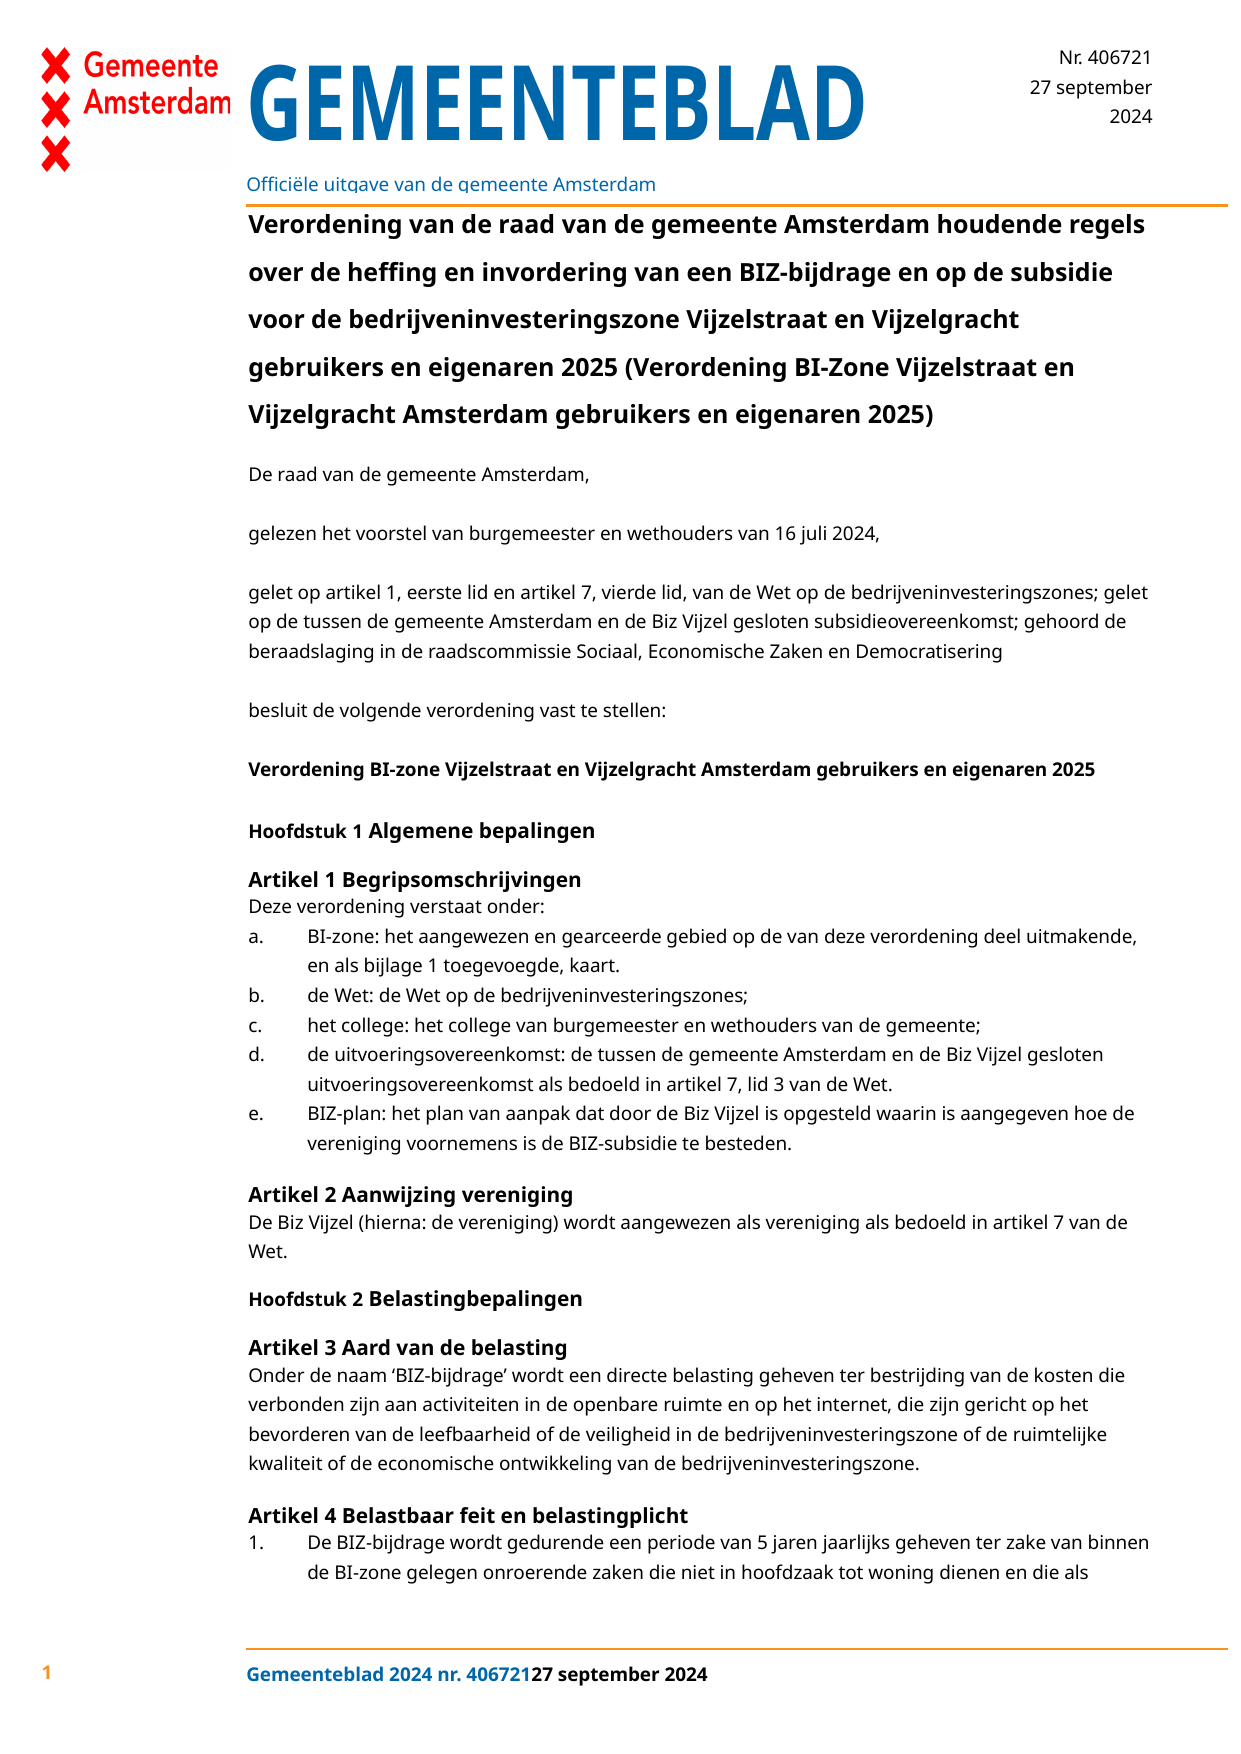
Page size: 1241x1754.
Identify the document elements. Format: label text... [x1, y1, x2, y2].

list BI-zone: het aangewezen en gearceerde gebied op de van deze verordening deel uitmakende, en als bijlage 1 toegevoegde, kaart. [248, 923, 1152, 978]
list de Wet: de Wet op de bedrijveninvesteringszones; [248, 982, 1152, 1008]
text Deze verordening verstaat onder: [248, 893, 1152, 919]
picture [41, 47, 231, 172]
list de uitvoeringsovereenkomst: de tussen de gemeente Amsterdam en de Biz Vijzel gesloten uitvoeringsovereenkomst als bedoeld in artikel 7, lid 3 van de Wet. [248, 1041, 1152, 1097]
text gelezen het voorstel van burgemeester en wethouders van 16 juli 2024, [248, 520, 1152, 546]
text Artikel 4 Belastbaar feit en belastingplicht [248, 1501, 1152, 1529]
text Onder de naam ‘BIZ-bijdrage’ wordt een directe belasting geheven ter bestrijding van de kosten die verbonden zijn aan activiteiten in de openbare ruimte en op het internet, die zijn gericht op het bevorderen van de leefbaarheid of de veiligheid in de bedrijveninvesteringszone of de ruimtelijke kwaliteit of de economische ontwikkeling van de bedrijveninvesteringszone. [248, 1362, 1152, 1476]
text Artikel 1 Begripsomschrijvingen [248, 865, 1152, 893]
list BIZ-plan: het plan van aanpak dat door de Biz Vijzel is opgesteld waarin is aangegeven hoe de vereniging voornemens is de BIZ-subsidie te besteden. [248, 1101, 1152, 1156]
text Artikel 3 Aard van de belasting [248, 1333, 1152, 1362]
text De Biz Vijzel (hierna: de vereniging) wordt aangewezen als vereniging als bedoeld in artikel 7 van de Wet. [248, 1209, 1152, 1264]
text besluit de volgende verordening vast te stellen: [248, 697, 1152, 723]
list De BIZ-bijdrage wordt gedurende een periode van 5 jaren jaarlijks geheven ter zake van binnen de BI-zone gelegen onroerende zaken die niet in hoofdzaak tot woning dienen en die als [248, 1529, 1152, 1585]
list het college: het college van burgemeester en wethouders van de gemeente; [248, 1012, 1152, 1037]
text Verordening van de raad van de gemeente Amsterdam houdende regels over de heffing en invordering van een BIZ-bijdrage en op de subsidie voor de bedrijveninvesteringszone Vijzelstraat en Vijzelgracht gebruikers en eigenaren 2025 (Verordening BI-Zone Vijzelstraat en Vijzelgracht Amsterdam gebruikers en eigenaren 2025) [248, 207, 1152, 431]
text Hoofdstuk 2 Belastingbepalingen [248, 1284, 1152, 1313]
text Hoofdstuk 1 Algemene bepalingen [248, 816, 1152, 844]
text Artikel 2 Aanwijzing vereniging [248, 1181, 1152, 1209]
text De raad van de gemeente Amsterdam, [248, 461, 1152, 486]
text Verordening BI-zone Vijzelstraat en Vijzelgracht Amsterdam gebruikers en eigenaren 2025 [248, 757, 1152, 782]
text gelet op artikel 1, eerste lid en artikel 7, vierde lid, van de Wet op de bedrijveninvesteringszones; gelet op de tussen de gemeente Amsterdam en de Biz Vijzel gesloten subsidieovereenkomst; gehoord de beraadslaging in de raadscommissie Sociaal, Economische Zaken en Democratisering [248, 579, 1152, 664]
